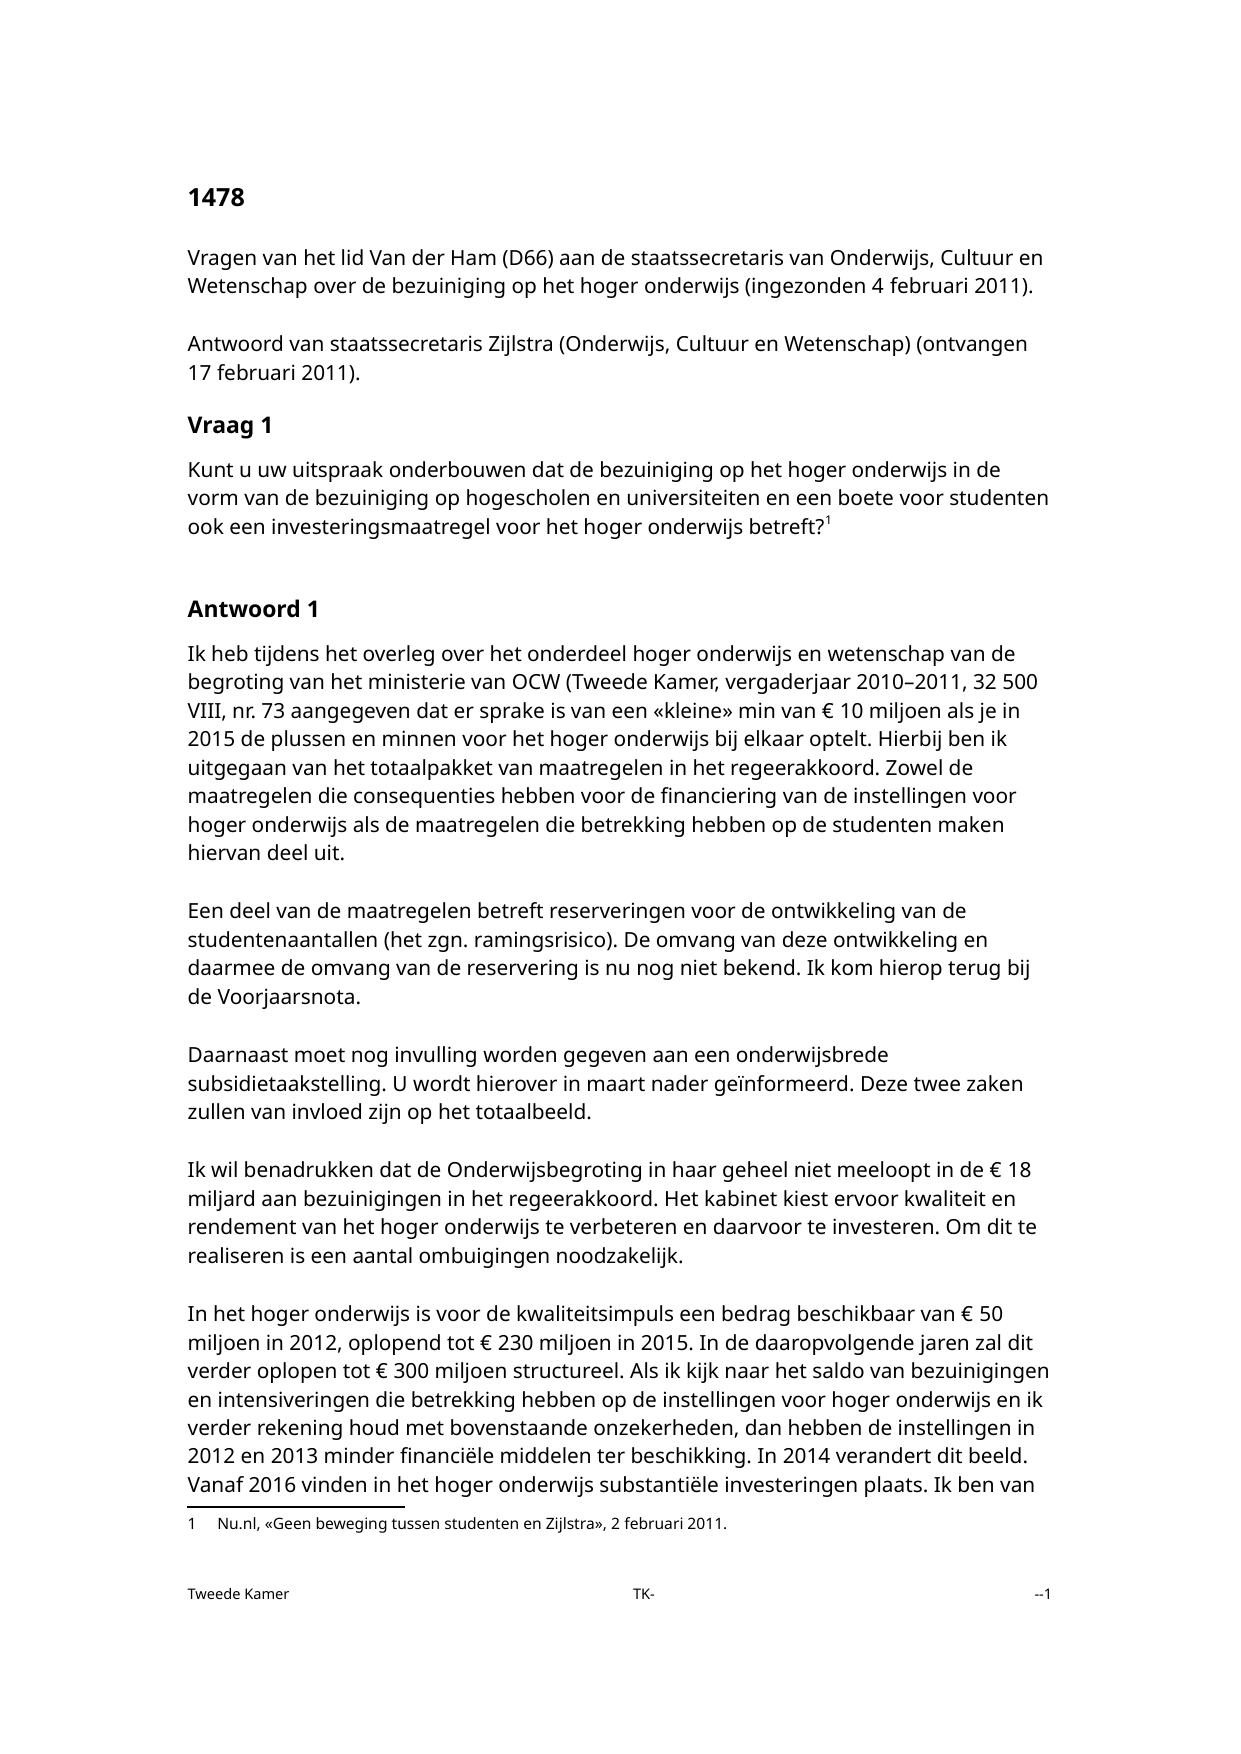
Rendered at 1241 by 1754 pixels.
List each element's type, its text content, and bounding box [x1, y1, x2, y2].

text Antwoord van staatssecretaris Zijlstra (Onderwijs, Cultuur en Wetenschap) (ontvangen 17 februari 2011). [187, 329, 1053, 386]
subtitle Antwoord 1 [187, 593, 1053, 624]
text Nu.nl, «Geen beweging tussen studenten en Zijlstra», 2 februari 2011. [187, 1506, 1053, 1534]
text Daarnaast moet nog invulling worden gegeven aan een onderwijsbrede subsidietaakstelling. U wordt hierover in maart nader geïnformeerd. Deze twee zaken zullen van invloed zijn op het totaalbeeld. [187, 1040, 1053, 1126]
text Ik heb tijdens het overleg over het onderdeel hoger onderwijs en wetenschap van de begroting van het ministerie van OCW (Tweede Kamer, vergaderjaar 2010–2011, 32 500 VIII, nr. 73 aangegeven dat er sprake is van een «kleine» min van € 10 miljoen als je in 2015 de plussen en minnen voor het hoger onderwijs bij elkaar optelt. Hierbij ben ik uitgegaan van het totaalpakket van maatregelen in het regeerakkoord. Zowel de maatregelen die consequenties hebben voor de financiering van de instellingen voor hoger onderwijs als de maatregelen die betrekking hebben op de studenten maken hiervan deel uit. [187, 639, 1053, 867]
text In het hoger onderwijs is voor de kwaliteitsimpuls een bedrag beschikbaar van € 50 miljoen in 2012, oplopend tot € 230 miljoen in 2015. In de daaropvolgende jaren zal dit verder oplopen tot € 300 miljoen structureel. Als ik kijk naar het saldo van bezuinigingen en intensiveringen die betrekking hebben op de instellingen voor hoger onderwijs en ik verder rekening houd met bovenstaande onzekerheden, dan hebben de instellingen in 2012 en 2013 minder financiële middelen ter beschikking. In 2014 verandert dit beeld. Vanaf 2016 vinden in het hoger onderwijs substantiële investeringen plaats. Ik ben van [187, 1299, 1053, 1498]
text Kunt u uw uitspraak onderbouwen dat de bezuiniging op het hoger onderwijs in de vorm van de bezuiniging op hogescholen en universiteiten en een boete voor studenten ook een investeringsmaatregel voor het hoger onderwijs betreft? [187, 455, 1053, 540]
text 1478 [187, 179, 1053, 213]
text Een deel van de maatregelen betreft reserveringen voor de ontwikkeling van de studentenaantallen (het zgn. ramingsrisico). De omvang van deze ontwikkeling en daarmee de omvang van de reservering is nu nog niet bekend. Ik kom hierop terug bij de Voorjaarsnota. [187, 897, 1053, 1010]
text Ik wil benadrukken dat de Onderwijsbegroting in haar geheel niet meeloopt in de € 18 miljard aan bezuinigingen in het regeerakkoord. Het kabinet kiest ervoor kwaliteit en rendement van het hoger onderwijs te verbeteren en daarvoor te investeren. Om dit te realiseren is een aantal ombuigingen noodzakelijk. [187, 1156, 1053, 1269]
subtitle Vraag 1 [187, 409, 1053, 440]
text Vragen van het lid Van der Ham (D66) aan de staatssecretaris van Onderwijs, Cultuur en Wetenschap over de bezuiniging op het hoger onderwijs (ingezonden 4 februari 2011). [187, 243, 1053, 300]
